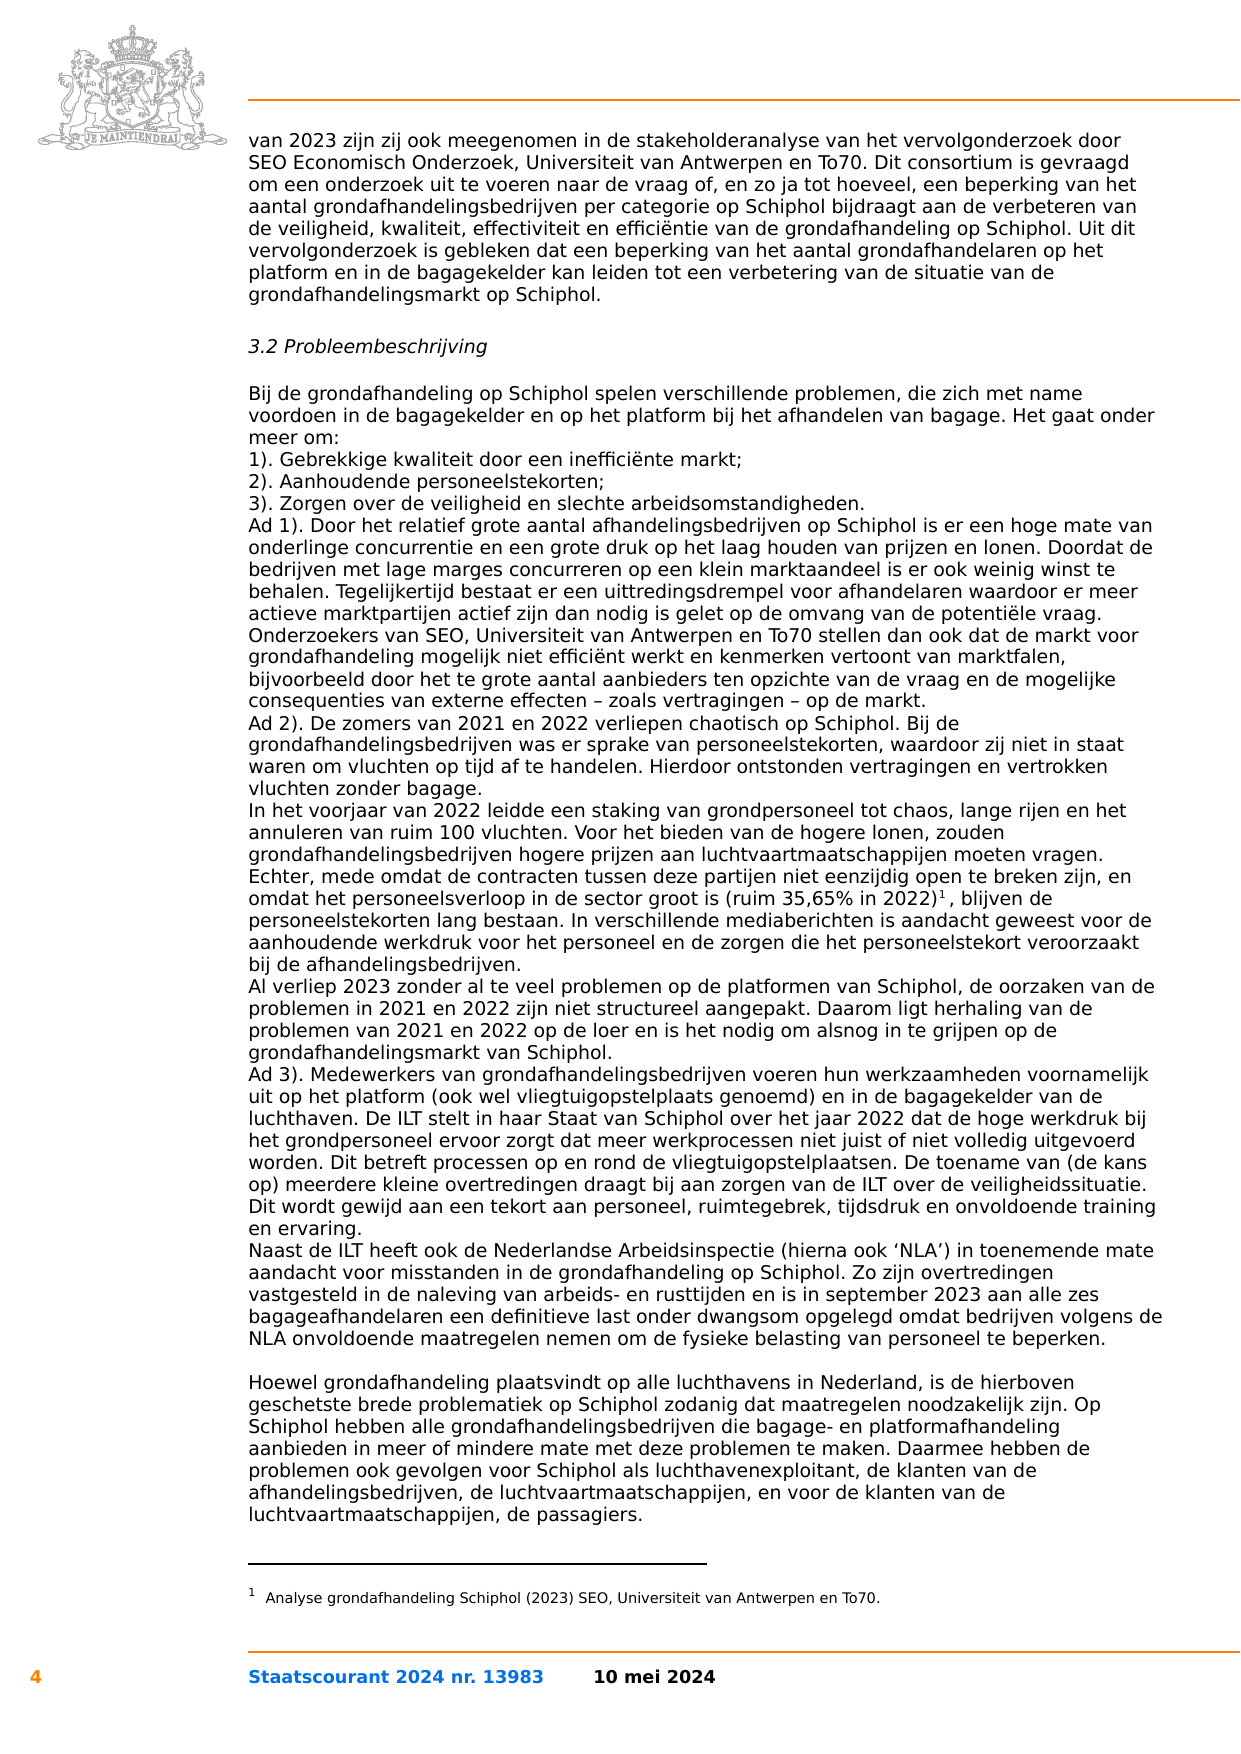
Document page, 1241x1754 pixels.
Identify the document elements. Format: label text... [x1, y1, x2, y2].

text Ad 1). Door het relatief grote aantal afhandelingsbedrijven op Schiphol is er een hoge mate van onderlinge concurrentie en een grote druk op het laag houden van prijzen en lonen. Doordat de bedrijven met lage marges concurreren op een klein marktaandeel is er ook weinig winst te behalen. Tegelijkertijd bestaat er een uittredingsdrempel voor afhandelaren waardoor er meer actieve marktpartijen actief zijn dan nodig is gelet op de omvang van de potentiële vraag. Onderzoekers van SEO, Universiteit van Antwerpen en To70 stellen dan ook dat de markt voor grondafhandeling mogelijk niet efficiënt werkt en kenmerken vertoont van marktfalen, bijvoorbeeld door het te grote aantal aanbieders ten opzichte van de vraag en de mogelijke consequenties van externe effecten – zoals vertragingen – op de markt. [248, 514, 1163, 712]
text In het voorjaar van 2022 leidde een staking van grondpersoneel tot chaos, lange rijen en het annuleren van ruim 100 vluchten. Voor het bieden van de hogere lonen, zouden grondafhandelingsbedrijven hogere prijzen aan luchtvaartmaatschappijen moeten vragen. Echter, mede omdat de contracten tussen deze partijen niet eenzijdig open te breken zijn, en omdat het personeelsverloop in de sector groot is (ruim 35,65% in 2022), blijven de personeelstekorten lang bestaan. In verschillende mediaberichten is aandacht geweest voor de aanhoudende werkdruk voor het personeel en de zorgen die het personeelstekort veroorzaakt bij de afhandelingsbedrijven. [248, 800, 1163, 976]
text 1). Gebrekkige kwaliteit door een inefficiënte markt; [248, 449, 1163, 471]
text Al verliep 2023 zonder al te veel problemen op de platformen van Schiphol, de oorzaken van de problemen in 2021 en 2022 zijn niet structureel aangepakt. Daarom ligt herhaling van de problemen van 2021 en 2022 op de loer en is het nodig om alsnog in te grijpen op de grondafhandelingsmarkt van Schiphol. [248, 976, 1163, 1064]
text Naast de ILT heeft ook de Nederlandse Arbeidsinspectie (hierna ook ‘NLA’) in toenemende mate aandacht voor misstanden in de grondafhandeling op Schiphol. Zo zijn overtredingen vastgesteld in de naleving van arbeids- en rusttijden en is in september 2023 aan alle zes bagageafhandelaren een definitieve last onder dwangsom opgelegd omdat bedrijven volgens de NLA onvoldoende maatregelen nemen om de fysieke belasting van personeel te beperken. [248, 1240, 1163, 1350]
picture [38, 25, 227, 150]
text van 2023 zijn zij ook meegenomen in de stakeholderanalyse van het vervolgonderzoek door SEO Economisch Onderzoek, Universiteit van Antwerpen en To70. Dit consortium is gevraagd om een onderzoek uit te voeren naar de vraag of, en zo ja tot hoeveel, een beperking van het aantal grondafhandelingsbedrijven per categorie op Schiphol bijdraagt aan de verbeteren van de veiligheid, kwaliteit, effectiviteit en efficiëntie van de grondafhandeling op Schiphol. Uit dit vervolgonderzoek is gebleken dat een beperking van het aantal grondafhandelaren op het platform en in de bagagekelder kan leiden tot een verbetering van de situatie van de grondafhandelingsmarkt op Schiphol. [248, 130, 1163, 306]
subtitle 3.2 Probleembeschrijving [248, 336, 1163, 358]
text Bij de grondafhandeling op Schiphol spelen verschillende problemen, die zich met name voordoen in de bagagekelder en op het platform bij het afhandelen van bagage. Het gaat onder meer om: [248, 383, 1163, 449]
text Ad 2). De zomers van 2021 en 2022 verliepen chaotisch op Schiphol. Bij de grondafhandelingsbedrijven was er sprake van personeelstekorten, waardoor zij niet in staat waren om vluchten op tijd af te handelen. Hierdoor ontstonden vertragingen en vertrokken vluchten zonder bagage. [248, 712, 1163, 800]
text Ad 3). Medewerkers van grondafhandelingsbedrijven voeren hun werkzaamheden voornamelijk uit op het platform (ook wel vliegtuigopstelplaats genoemd) en in de bagagekelder van de luchthaven. De ILT stelt in haar Staat van Schiphol over het jaar 2022 dat de hoge werkdruk bij het grondpersoneel ervoor zorgt dat meer werkprocessen niet juist of niet volledig uitgevoerd worden. Dit betreft processen op en rond de vliegtuigopstelplaatsen. De toename van (de kans op) meerdere kleine overtredingen draagt bij aan zorgen van de ILT over de veiligheidssituatie. Dit wordt gewijd aan een tekort aan personeel, ruimtegebrek, tijdsdruk en onvoldoende training en ervaring. [248, 1064, 1163, 1240]
text 3). Zorgen over de veiligheid en slechte arbeidsomstandigheden. [248, 493, 1163, 514]
text 2). Aanhoudende personeelstekorten; [248, 471, 1163, 493]
text Analyse grondafhandeling Schiphol (2023) SEO, Universiteit van Antwerpen en To70. [248, 1586, 1163, 1608]
text Hoewel grondafhandeling plaatsvindt op alle luchthavens in Nederland, is de hierboven geschetste brede problematiek op Schiphol zodanig dat maatregelen noodzakelijk zijn. Op Schiphol hebben alle grondafhandelingsbedrijven die bagage- en platformafhandeling aanbieden in meer of mindere mate met deze problemen te maken. Daarmee hebben de problemen ook gevolgen voor Schiphol als luchthavenexploitant, de klanten van de afhandelingsbedrijven, de luchtvaartmaatschappijen, en voor de klanten van de luchtvaartmaatschappijen, de passagiers. [248, 1372, 1163, 1526]
